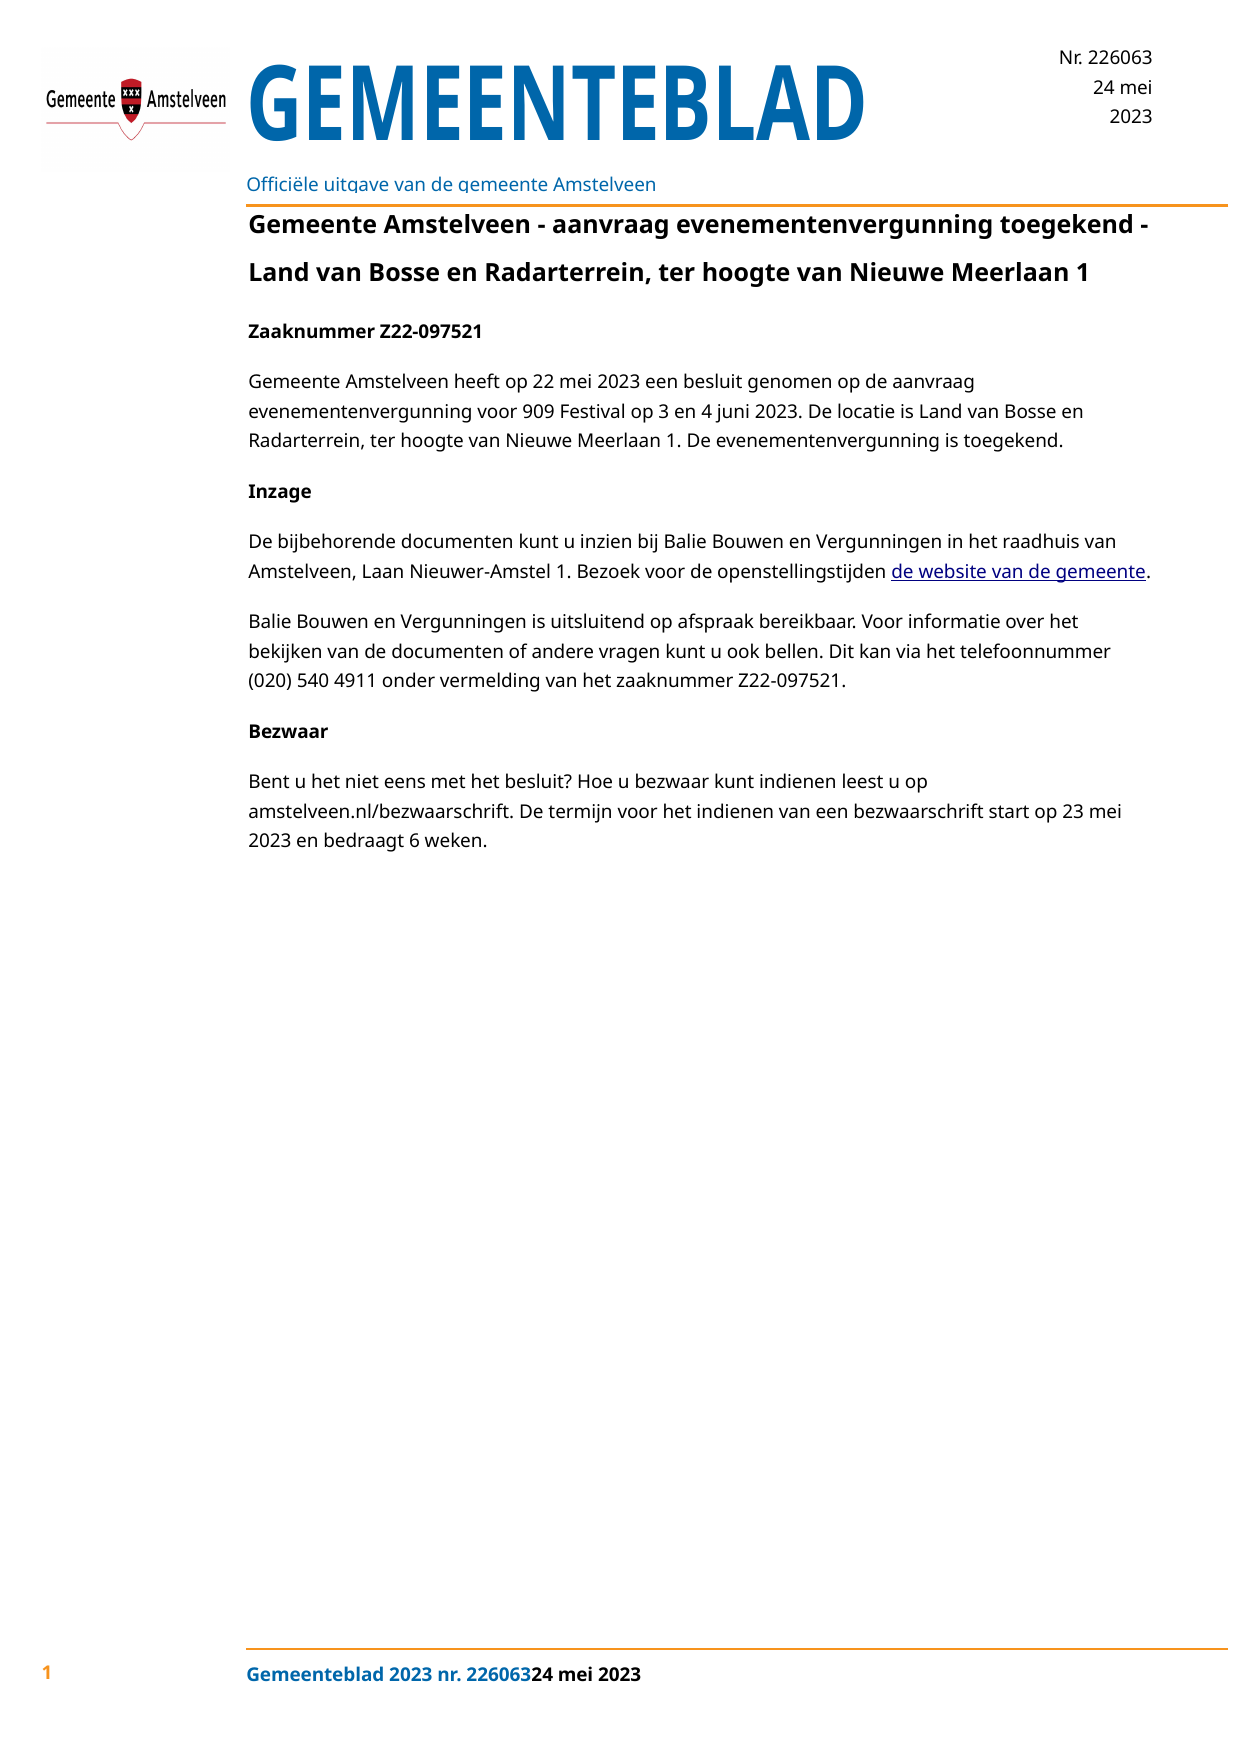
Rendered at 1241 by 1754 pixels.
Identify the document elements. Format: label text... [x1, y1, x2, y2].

text Gemeente Amstelveen - aanvraag evenementenvergunning toegekend - Land van Bosse en Radarterrein, ter hoogte van Nieuwe Meerlaan 1 [248, 207, 1152, 288]
text Balie Bouwen en Vergunningen is uitsluitend op afspraak bereikbaar. Voor informatie over het bekijken van de documenten of andere vragen kunt u ook bellen. Dit kan via het telefoonnummer (020) 540 4911 onder vermelding van het zaaknummer Z22-097521. [248, 608, 1152, 693]
text Bezwaar [248, 718, 1152, 744]
text Zaaknummer Z22-097521 [248, 318, 1152, 344]
text Inzage [248, 478, 1152, 504]
text Bent u het niet eens met het besluit? Hoe u bezwaar kunt indienen leest u op amstelveen.nl/bezwaarschrift. De termijn voor het indienen van een bezwaarschrift start op 23 mei 2023 en bedraagt 6 weken. [248, 768, 1152, 853]
text Gemeente Amstelveen heeft op 22 mei 2023 een besluit genomen op de aanvraag evenementenvergunning voor 909 Festival op 3 en 4 juni 2023. De locatie is Land van Bosse en Radarterrein, ter hoogte van Nieuwe Meerlaan 1. De evenementenvergunning is toegekend. [248, 368, 1152, 453]
picture [41, 47, 231, 172]
text De bijbehorende documenten kunt u inzien bij Balie Bouwen en Vergunningen in het raadhuis van Amstelveen, Laan Nieuwer-Amstel 1. Bezoek voor de openstellingstijden de website van de gemeente. [248, 528, 1152, 584]
